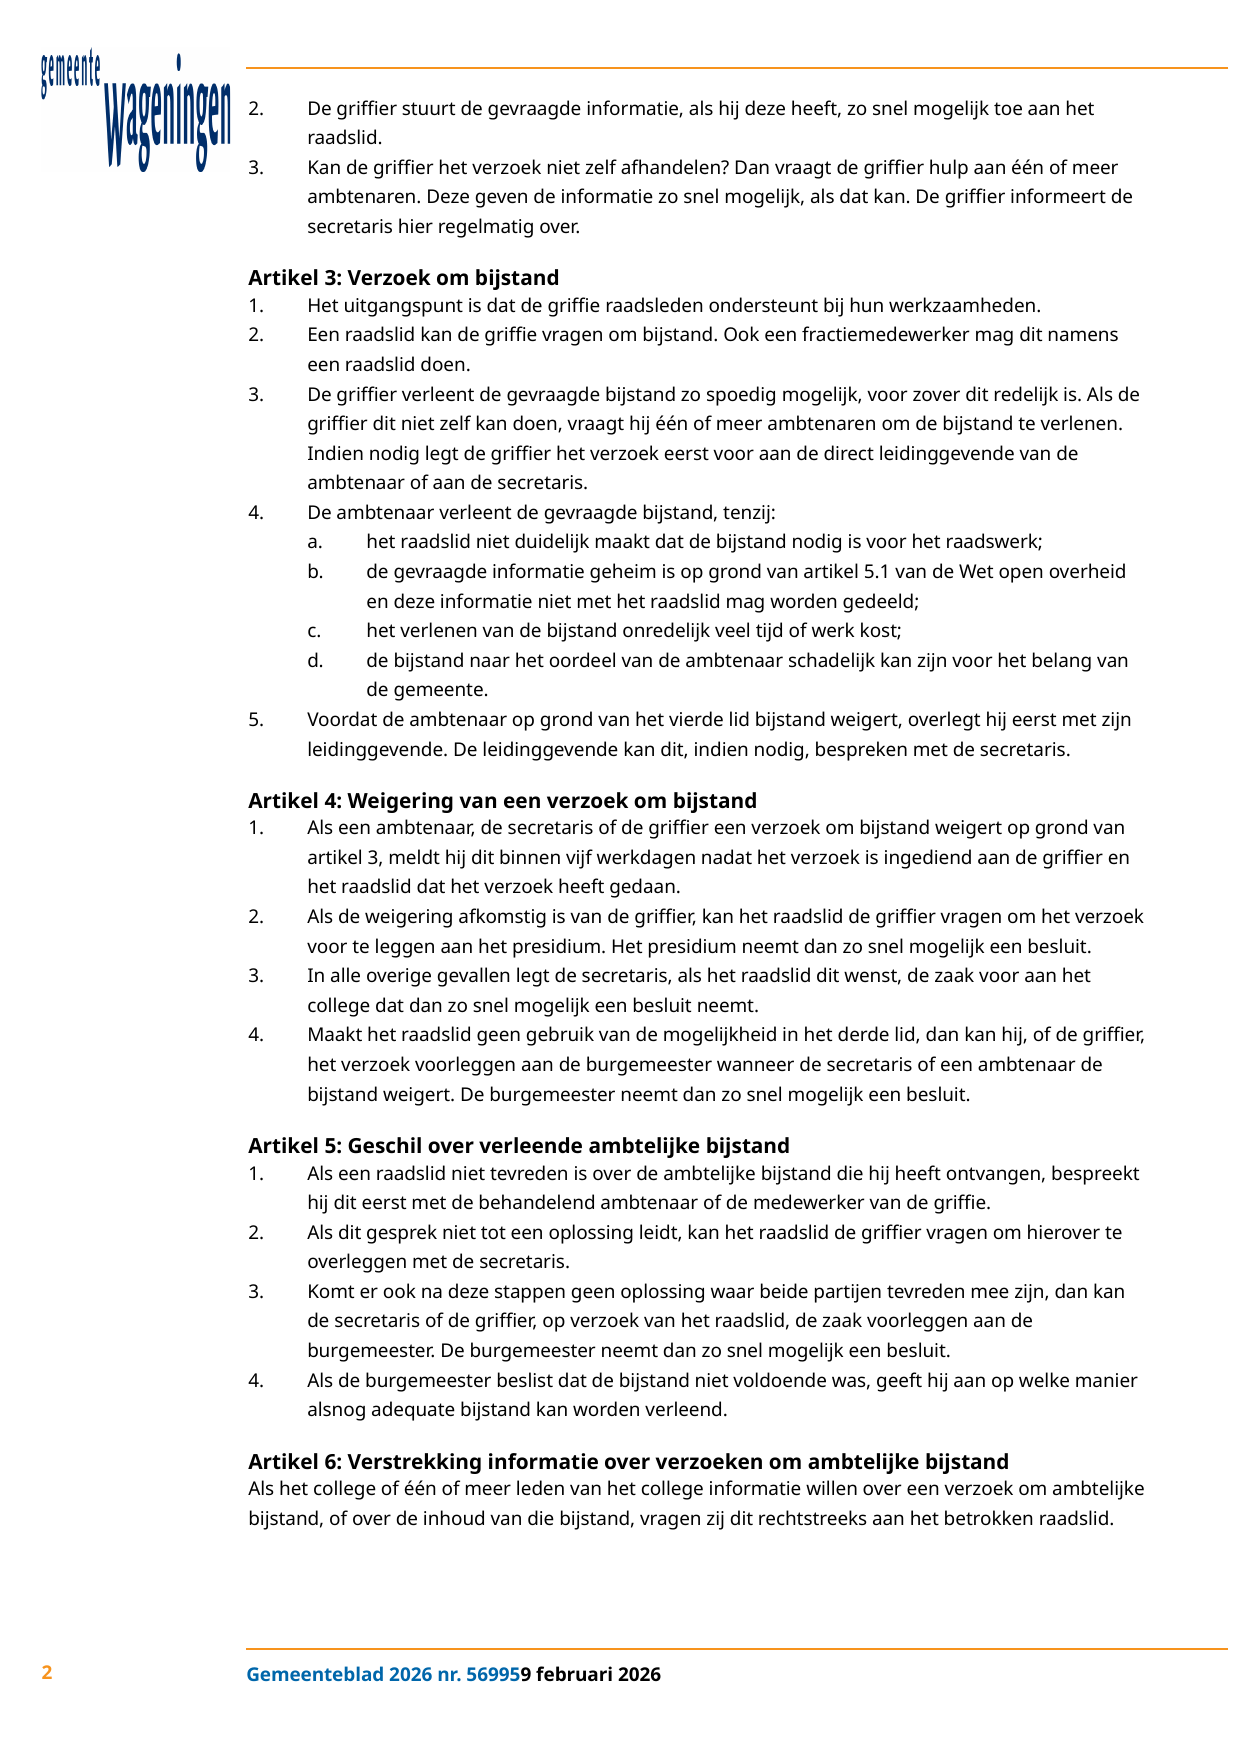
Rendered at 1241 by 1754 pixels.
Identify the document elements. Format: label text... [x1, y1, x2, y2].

list De ambtenaar verleent de gevraagde bijstand, tenzij: [248, 499, 1152, 525]
text Als het college of één of meer leden van het college informatie willen over een verzoek om ambtelijke bijstand, of over de inhoud van die bijstand, vragen zij dit rechtstreeks aan het betrokken raadslid. [248, 1475, 1152, 1531]
list het verlenen van de bijstand onredelijk veel tijd of werk kost; [307, 617, 1152, 643]
list Als dit gesprek niet tot een oplossing leidt, kan het raadslid de griffier vragen om hierover te overleggen met de secretaris. [248, 1219, 1152, 1274]
text Artikel 4: Weigering van een verzoek om bijstand [248, 786, 1152, 814]
list het raadslid niet duidelijk maakt dat de bijstand nodig is voor het raadswerk; [307, 529, 1152, 554]
list Als de burgemeester beslist dat de bijstand niet voldoende was, geeft hij aan op welke manier alsnog adequate bijstand kan worden verleend. [248, 1367, 1152, 1422]
list Als een ambtenaar, de secretaris of de griffier een verzoek om bijstand weigert op grond van artikel 3, meldt hij dit binnen vijf werkdagen nadat het verzoek is ingediend aan de griffier en het raadslid dat het verzoek heeft gedaan. [248, 814, 1152, 899]
text Artikel 5: Geschil over verleende ambtelijke bijstand [248, 1131, 1152, 1160]
text Artikel 6: Verstrekking informatie over verzoeken om ambtelijke bijstand [248, 1447, 1152, 1475]
text Artikel 3: Verzoek om bijstand [248, 263, 1152, 292]
picture [41, 47, 231, 172]
list Komt er ook na deze stappen geen oplossing waar beide partijen tevreden mee zijn, dan kan de secretaris of de griffier, op verzoek van het raadslid, de zaak voorleggen aan de burgemeester. De burgemeester neemt dan zo snel mogelijk een besluit. [248, 1278, 1152, 1363]
list Als de weigering afkomstig is van de griffier, kan het raadslid de griffier vragen om het verzoek voor te leggen aan het presidium. Het presidium neemt dan zo snel mogelijk een besluit. [248, 903, 1152, 959]
list Maakt het raadslid geen gebruik van de mogelijkheid in het derde lid, dan kan hij, of de griffier, het verzoek voorleggen aan de burgemeester wanneer de secretaris of een ambtenaar de bijstand weigert. De burgemeester neemt dan zo snel mogelijk een besluit. [248, 1022, 1152, 1107]
list De griffier stuurt de gevraagde informatie, als hij deze heeft, zo snel mogelijk toe aan het raadslid. [248, 95, 1152, 150]
list Als een raadslid niet tevreden is over de ambtelijke bijstand die hij heeft ontvangen, bespreekt hij dit eerst met de behandelend ambtenaar of de medewerker van de griffie. [248, 1160, 1152, 1215]
list Het uitgangspunt is dat de griffie raadsleden ondersteunt bij hun werkzaamheden. [248, 292, 1152, 318]
list In alle overige gevallen legt de secretaris, als het raadslid dit wenst, de zaak voor aan het college dat dan zo snel mogelijk een besluit neemt. [248, 962, 1152, 1018]
list Kan de griffier het verzoek niet zelf afhandelen? Dan vraagt de griffier hulp aan één of meer ambtenaren. Deze geven de informatie zo snel mogelijk, als dat kan. De griffier informeert de secretaris hier regelmatig over. [248, 154, 1152, 239]
list Een raadslid kan de griffie vragen om bijstand. Ook een fractiemedewerker mag dit namens een raadslid doen. [248, 322, 1152, 377]
list de gevraagde informatie geheim is op grond van artikel 5.1 van de Wet open overheid en deze informatie niet met het raadslid mag worden gedeeld; [307, 558, 1152, 613]
list Voordat de ambtenaar op grond van het vierde lid bijstand weigert, overlegt hij eerst met zijn leidinggevende. De leidinggevende kan dit, indien nodig, bespreken met de secretaris. [248, 706, 1152, 761]
list de bijstand naar het oordeel van de ambtenaar schadelijk kan zijn voor het belang van de gemeente. [307, 647, 1152, 702]
list De griffier verleent de gevraagde bijstand zo spoedig mogelijk, voor zover dit redelijk is. Als de griffier dit niet zelf kan doen, vraagt hij één of meer ambtenaren om de bijstand te verlenen. Indien nodig legt de griffier het verzoek eerst voor aan de direct leidinggevende van de ambtenaar of aan de secretaris. [248, 381, 1152, 495]
